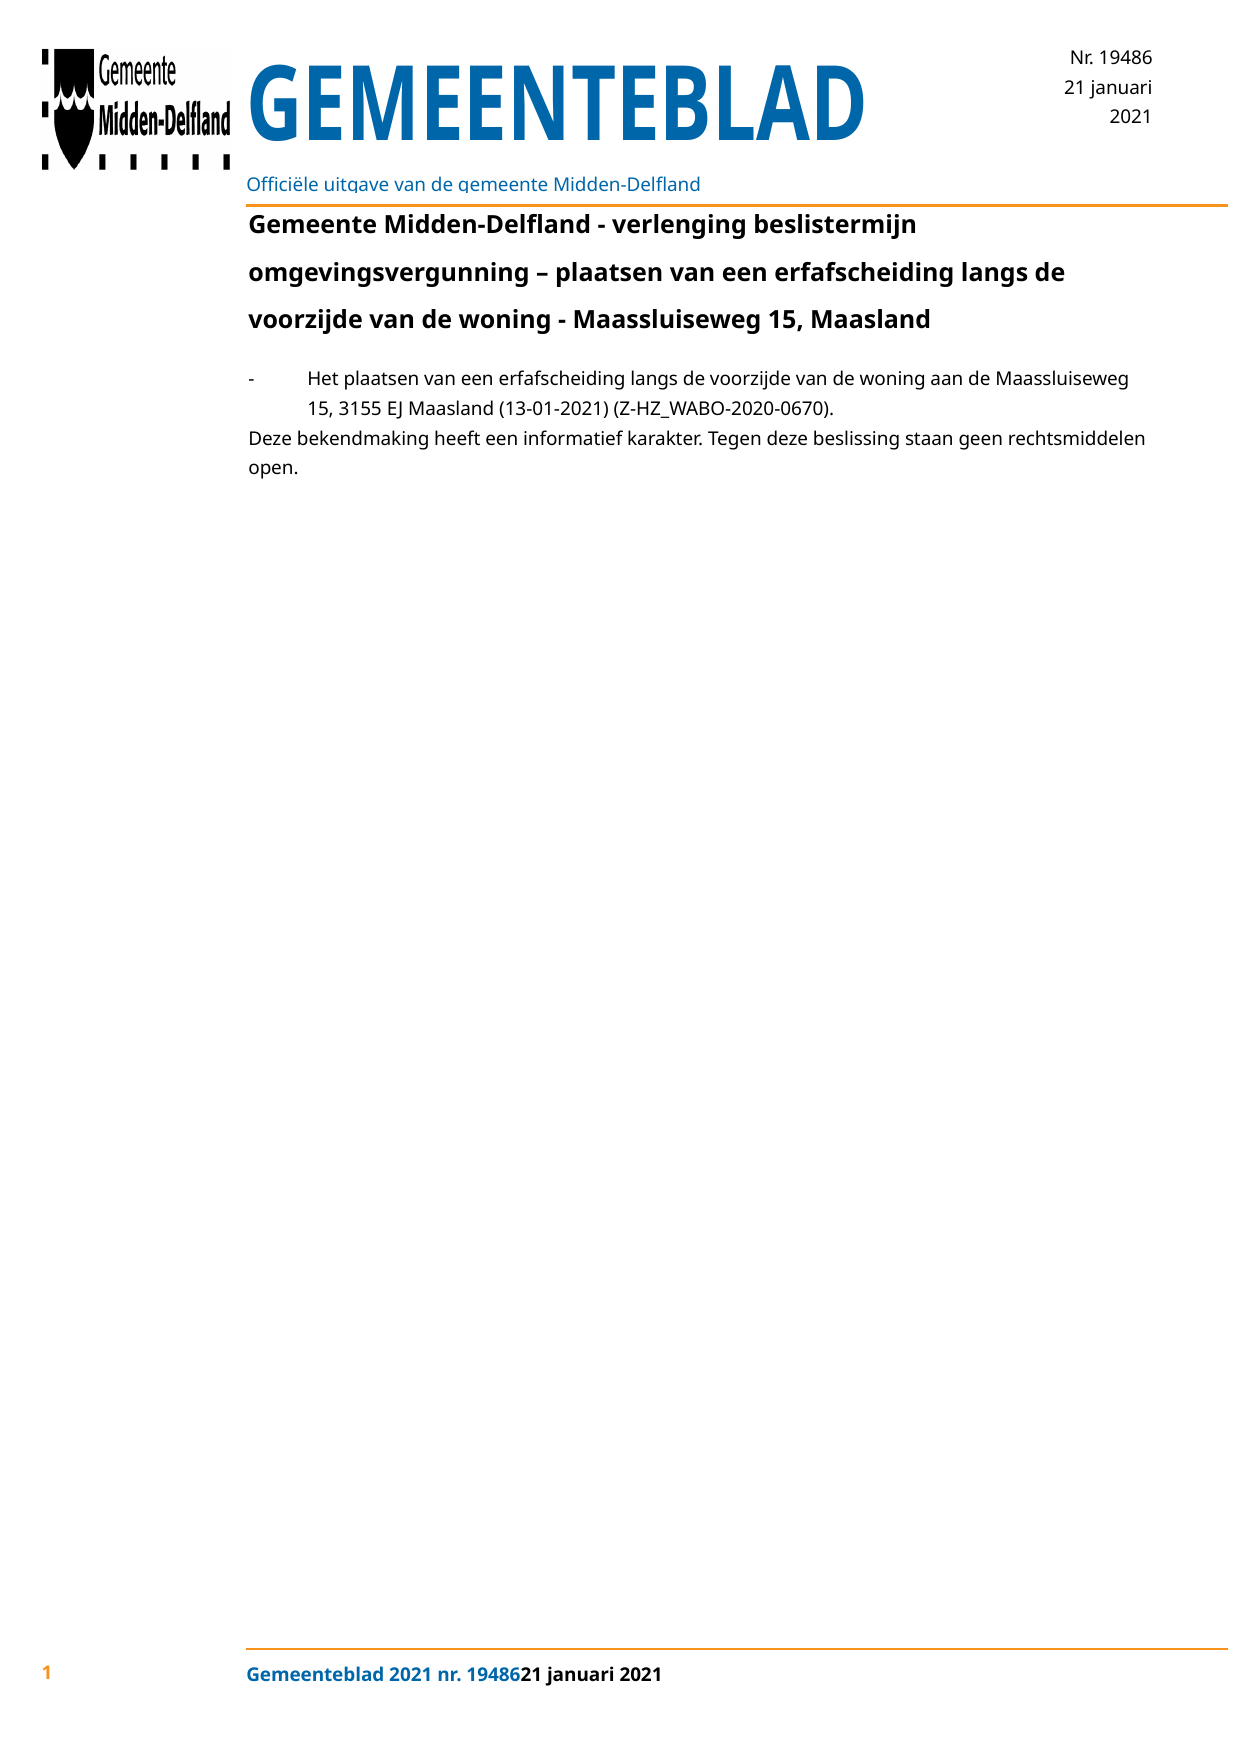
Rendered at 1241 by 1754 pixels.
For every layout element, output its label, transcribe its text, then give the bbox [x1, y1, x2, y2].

text Gemeente Midden-Delfland - verlenging beslistermijn omgevingsvergunning – plaatsen van een erfafscheiding langs de voorzijde van de woning - Maassluiseweg 15, Maasland [248, 207, 1152, 336]
picture [41, 47, 231, 172]
list Het plaatsen van een erfafscheiding langs de voorzijde van de woning aan de Maassluiseweg 15, 3155 EJ Maasland (13-01-2021) (Z-HZ_WABO-2020-0670). [248, 366, 1152, 421]
text Deze bekendmaking heeft een informatief karakter. Tegen deze beslissing staan geen rechtsmiddelen open. [248, 425, 1152, 480]
